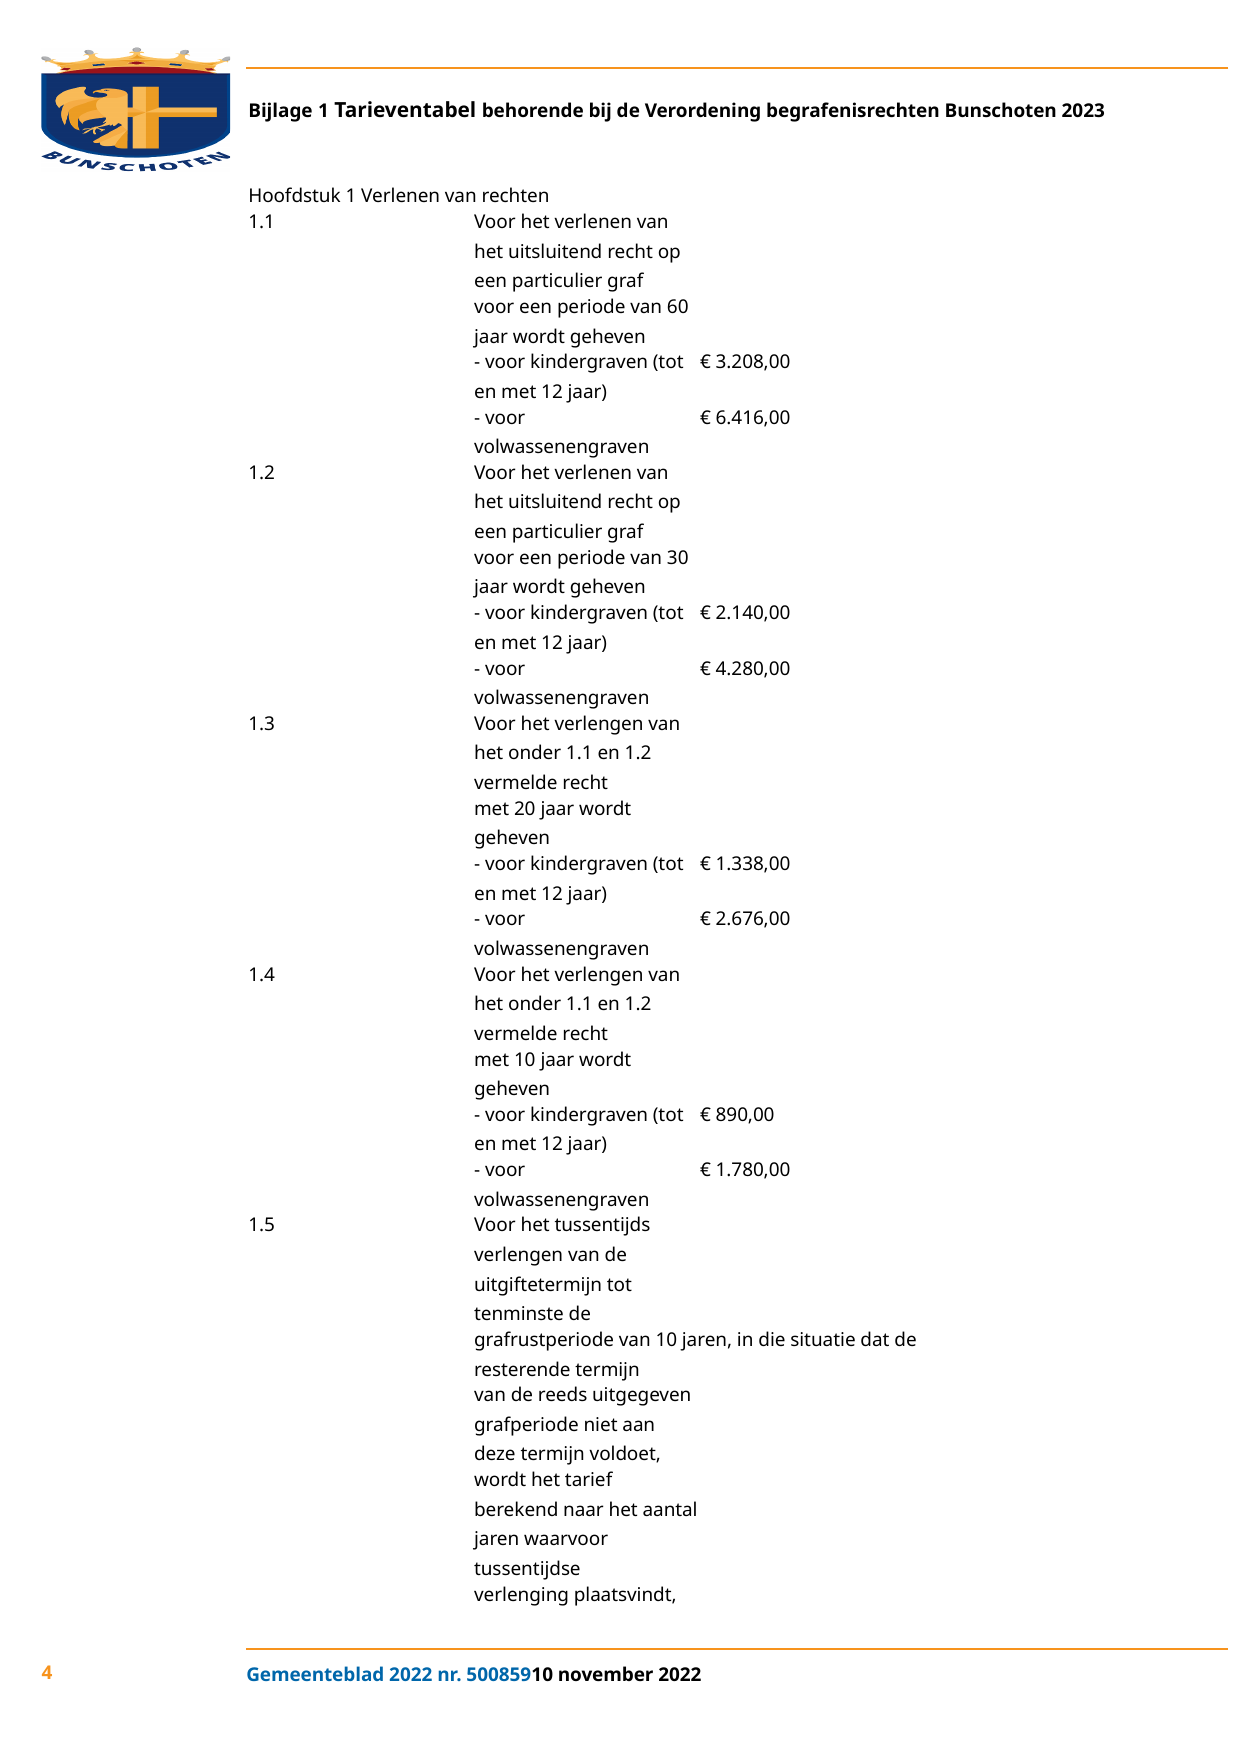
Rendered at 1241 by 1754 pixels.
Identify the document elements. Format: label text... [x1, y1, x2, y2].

table_cell [926, 544, 1152, 599]
table_cell [926, 1212, 1152, 1326]
table_cell - voor volwassenengraven [474, 404, 700, 459]
table_cell [700, 795, 926, 850]
table_cell € 6.416,00 [700, 404, 926, 459]
table_cell [926, 1581, 1152, 1607]
table_cell [926, 906, 1152, 961]
picture [41, 47, 231, 172]
table_cell [248, 795, 474, 850]
table_header [926, 183, 1152, 208]
table_cell [926, 1381, 1152, 1466]
table_cell - voor kindergraven (tot en met 12 jaar) [474, 349, 700, 404]
table_cell [926, 1156, 1152, 1212]
table_cell [926, 459, 1152, 544]
table_cell Voor het tussentijds verlengen van de uitgiftetermijn tot tenminste de [474, 1212, 700, 1326]
table_cell [926, 599, 1152, 655]
table_cell - voor volwassenengraven [474, 906, 700, 961]
table_cell met 10 jaar wordt geheven [474, 1046, 700, 1101]
table_cell - voor kindergraven (tot en met 12 jaar) [474, 1101, 700, 1156]
table_cell € 1.338,00 [700, 850, 926, 906]
table_cell voor een periode van 30 jaar wordt geheven [474, 544, 700, 599]
table_cell € 2.140,00 [700, 599, 926, 655]
table_cell [926, 1326, 1152, 1381]
table_cell 1.5 [248, 1212, 474, 1326]
table_cell Voor het verlenen van het uitsluitend recht op een particulier graf [474, 459, 700, 544]
table_cell [248, 1046, 474, 1101]
table_cell [926, 850, 1152, 906]
table_cell [248, 544, 474, 599]
table_cell [248, 850, 474, 906]
table_cell [248, 1581, 474, 1607]
table_cell 1.1 [248, 208, 474, 293]
table_cell [700, 1381, 926, 1466]
table_cell Voor het verlenen van het uitsluitend recht op een particulier graf [474, 208, 700, 293]
table_cell - voor kindergraven (tot en met 12 jaar) [474, 599, 700, 655]
table_cell [248, 404, 474, 459]
table_cell - voor volwassenengraven [474, 655, 700, 710]
table_cell [248, 599, 474, 655]
table_cell 1.4 [248, 961, 474, 1046]
table_cell grafrustperiode van 10 jaren, in die situatie dat de resterende termijn [474, 1326, 926, 1381]
table_cell [926, 1046, 1152, 1101]
table_cell [248, 906, 474, 961]
table_header Hoofdstuk 1 Verlenen van rechten [248, 183, 700, 208]
table_cell [700, 293, 926, 348]
table_cell [700, 459, 926, 544]
table_cell Voor het verlengen van het onder 1.1 en 1.2 vermelde recht [474, 710, 700, 795]
table_cell [926, 293, 1152, 348]
table_cell [926, 1466, 1152, 1581]
table_cell [700, 1212, 926, 1326]
table_cell € 890,00 [700, 1101, 926, 1156]
table_cell [248, 349, 474, 404]
table_cell [700, 1581, 926, 1607]
table_cell met 20 jaar wordt geheven [474, 795, 700, 850]
text Bijlage 1 Tarieventabel behorende bij de Verordening begrafenisrechten Bunschoten 2023 [248, 95, 1152, 123]
table_cell [700, 710, 926, 795]
table_cell [926, 1101, 1152, 1156]
table_cell [700, 544, 926, 599]
table_cell € 4.280,00 [700, 655, 926, 710]
table_cell [926, 710, 1152, 795]
table_cell [248, 1156, 474, 1212]
table_cell [248, 293, 474, 348]
table_cell 1.3 [248, 710, 474, 795]
table_cell wordt het tarief berekend naar het aantal jaren waarvoor tussentijdse [474, 1466, 700, 1581]
table_cell [926, 404, 1152, 459]
table_cell [248, 1466, 474, 1581]
table_cell [248, 655, 474, 710]
table_cell [248, 1101, 474, 1156]
table_cell € 1.780,00 [700, 1156, 926, 1212]
table_header [700, 183, 926, 208]
table_cell [926, 961, 1152, 1046]
table_cell voor een periode van 60 jaar wordt geheven [474, 293, 700, 348]
table_cell [926, 655, 1152, 710]
table_cell verlenging plaatsvindt, [474, 1581, 700, 1607]
table_cell [700, 1466, 926, 1581]
table_cell [926, 349, 1152, 404]
table_cell [700, 1046, 926, 1101]
table_cell 1.2 [248, 459, 474, 544]
table_cell van de reeds uitgegeven grafperiode niet aan deze termijn voldoet, [474, 1381, 700, 1466]
table_cell [248, 1326, 474, 1381]
table_cell [926, 795, 1152, 850]
table_cell € 3.208,00 [700, 349, 926, 404]
table_cell [700, 208, 1152, 293]
table_cell [248, 1381, 474, 1466]
table_cell Voor het verlengen van het onder 1.1 en 1.2 vermelde recht [474, 961, 700, 1046]
table_cell [700, 961, 926, 1046]
table_cell - voor kindergraven (tot en met 12 jaar) [474, 850, 700, 906]
table_cell € 2.676,00 [700, 906, 926, 961]
table_cell - voor volwassenengraven [474, 1156, 700, 1212]
